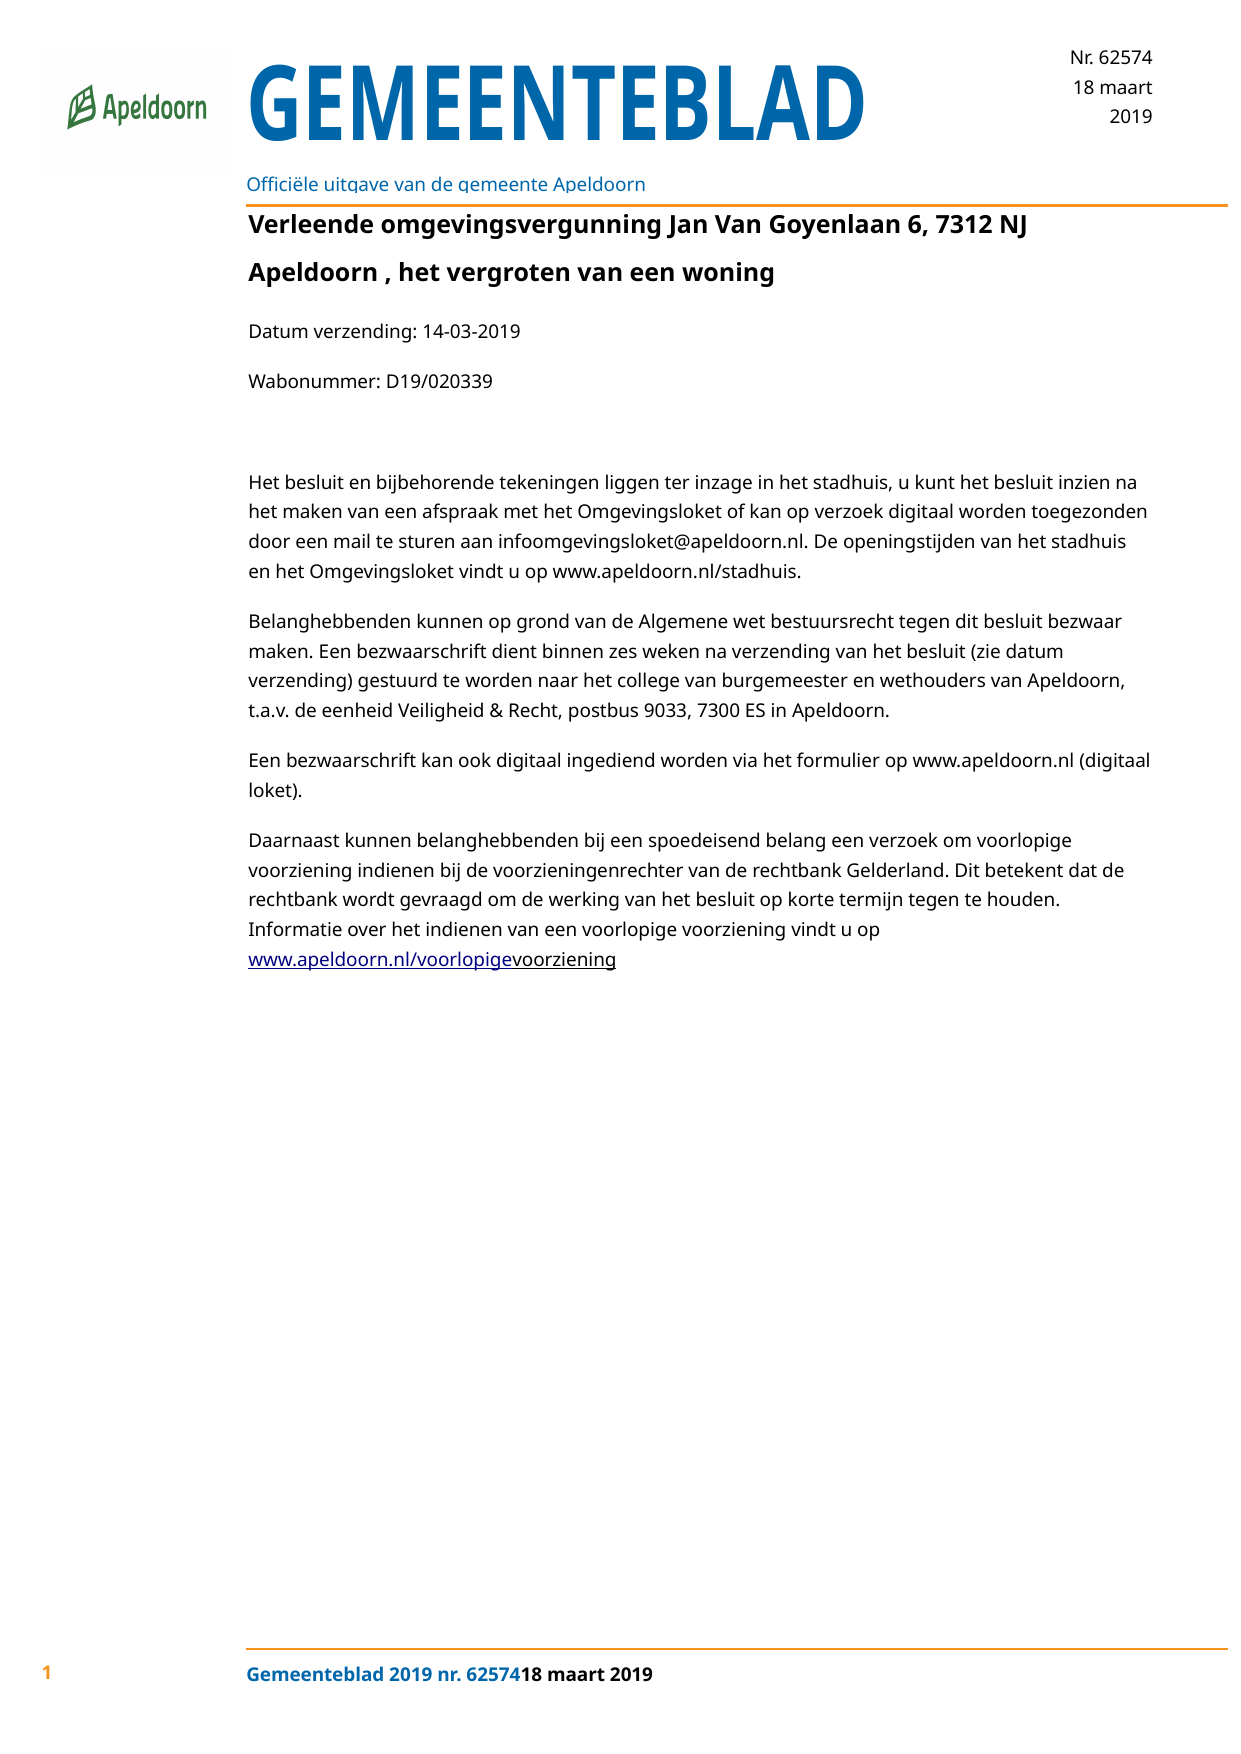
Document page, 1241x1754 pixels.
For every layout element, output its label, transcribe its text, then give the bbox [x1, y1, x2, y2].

text Belanghebbenden kunnen op grond van de Algemene wet bestuursrecht tegen dit besluit bezwaar maken. Een bezwaarschrift dient binnen zes weken na verzending van het besluit (zie datum verzending) gestuurd te worden naar het college van burgemeester en wethouders van Apeldoorn, t.a.v. de eenheid Veiligheid & Recht, postbus 9033, 7300 ES in Apeldoorn. [248, 608, 1152, 723]
text Wabonummer: D19/020339 [248, 368, 1152, 394]
text Verleende omgevingsvergunning Jan Van Goyenlaan 6, 7312 NJ Apeldoorn , het vergroten van een woning [248, 207, 1152, 288]
text Een bezwaarschrift kan ook digitaal ingediend worden via het formulier op www.apeldoorn.nl (digitaal loket). [248, 747, 1152, 803]
picture [41, 47, 231, 172]
text Datum verzending: 14-03-2019 [248, 318, 1152, 344]
text Daarnaast kunnen belanghebbenden bij een spoedeisend belang een verzoek om voorlopige voorziening indienen bij de voorzieningenrechter van de rechtbank Gelderland. Dit betekent dat de rechtbank wordt gevraagd om de werking van het besluit op korte termijn tegen te houden. Informatie over het indienen van een voorlopige voorziening vindt u op www.apeldoorn.nl/voorlopigevoorziening [248, 827, 1152, 972]
text Het besluit en bijbehorende tekeningen liggen ter inzage in het stadhuis, u kunt het besluit inzien na het maken van een afspraak met het Omgevingsloket of kan op verzoek digitaal worden toegezonden door een mail te sturen aan infoomgevingsloket@apeldoorn.nl. De openingstijden van het stadhuis en het Omgevingsloket vindt u op www.apeldoorn.nl/stadhuis. [248, 469, 1152, 584]
